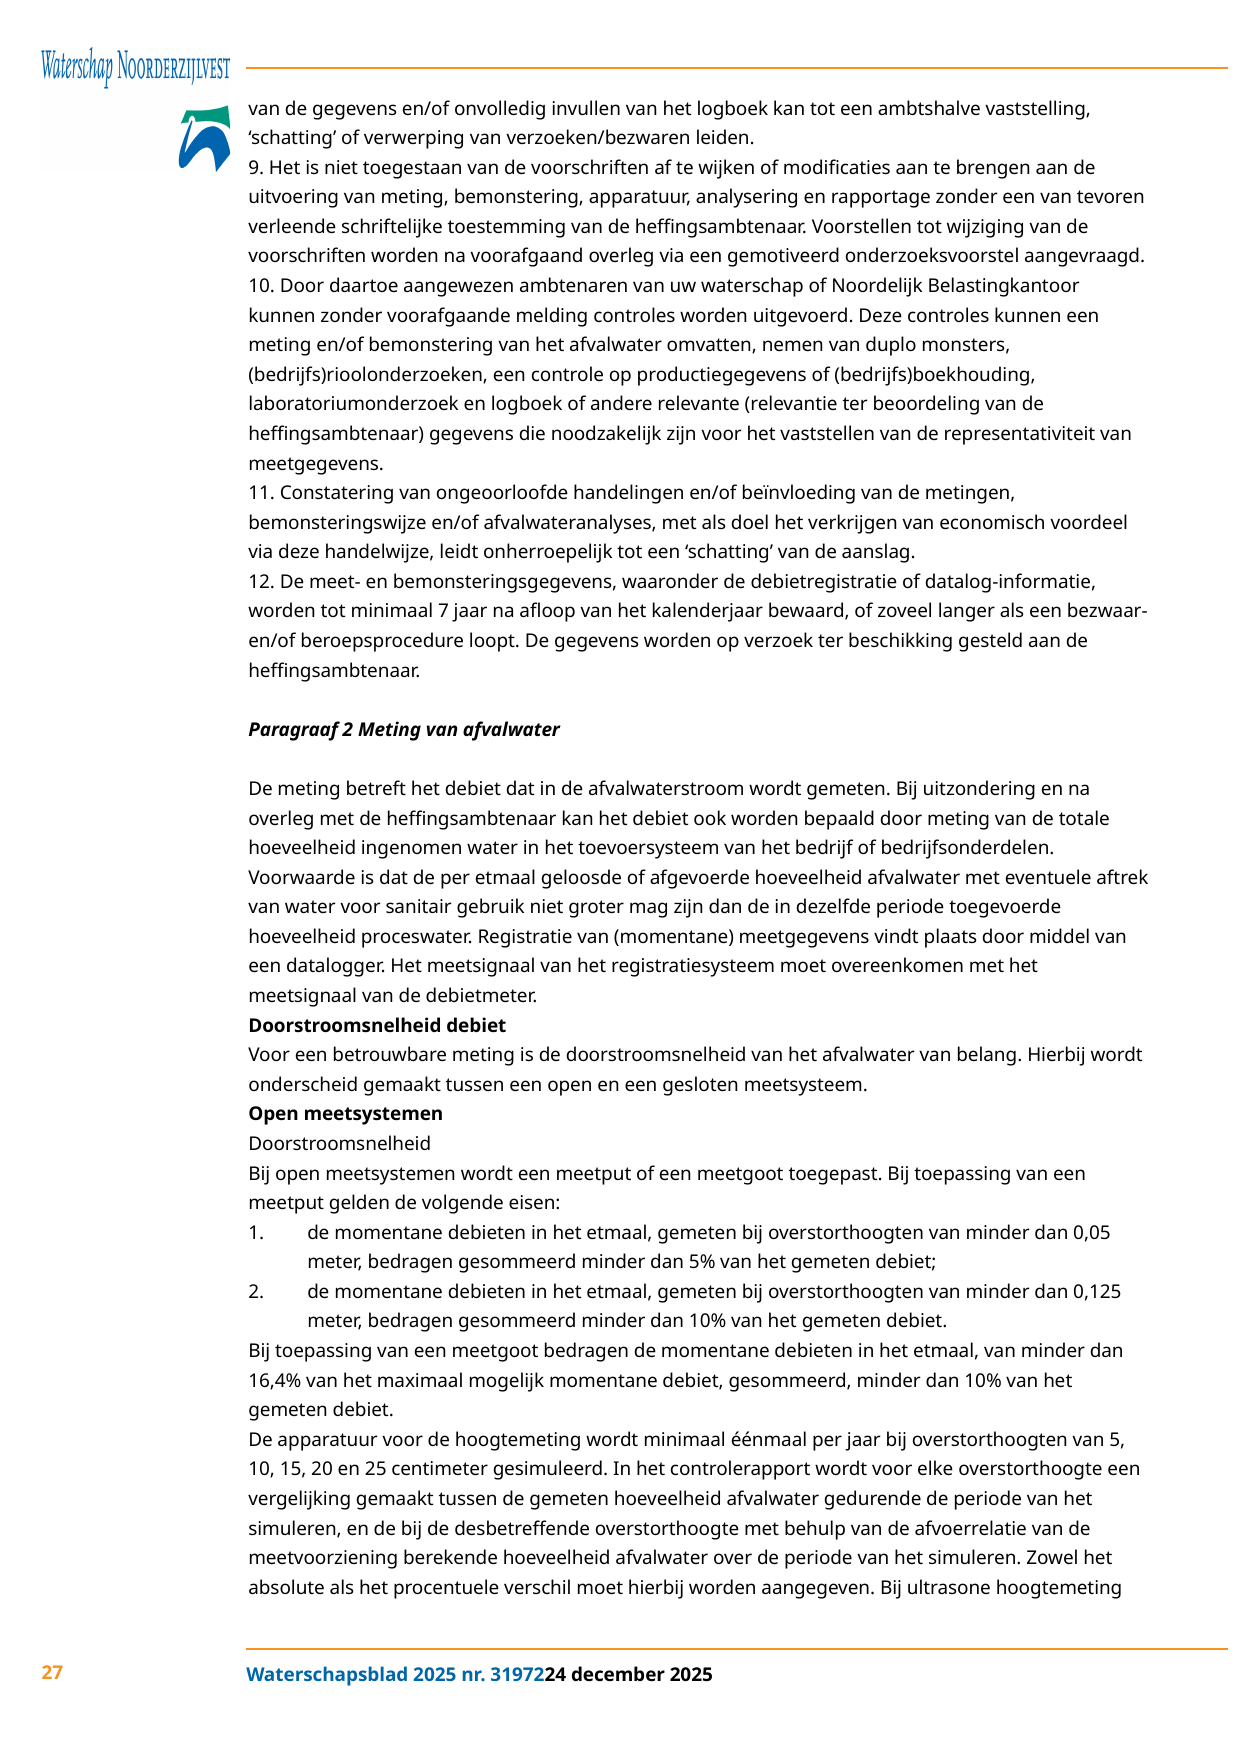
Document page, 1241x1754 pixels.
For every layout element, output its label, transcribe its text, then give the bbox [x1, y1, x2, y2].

text De meting betreft het debiet dat in de afvalwaterstroom wordt gemeten. Bij uitzondering en na overleg met de heffingsambtenaar kan het debiet ook worden bepaald door meting van de totale hoeveelheid ingenomen water in het toevoersysteem van het bedrijf of bedrijfsonderdelen. Voorwaarde is dat de per etmaal geloosde of afgevoerde hoeveelheid afvalwater met eventuele aftrek van water voor sanitair gebruik niet groter mag zijn dan de in dezelfde periode toegevoerde hoeveelheid proceswater. Registratie van (momentane) meetgegevens vindt plaats door middel van een datalogger. Het meetsignaal van het registratiesysteem moet overeenkomen met het meetsignaal van de debietmeter. [248, 775, 1152, 1008]
list de momentane debieten in het etmaal, gemeten bij overstorthoogten van minder dan 0,125 meter, bedragen gesommeerd minder dan 10% van het gemeten debiet. [248, 1278, 1152, 1333]
text 10. Door daartoe aangewezen ambtenaren van uw waterschap of Noordelijk Belastingkantoor kunnen zonder voorafgaande melding controles worden uitgevoerd. Deze controles kunnen een meting en/of bemonstering van het afvalwater omvatten, nemen van duplo monsters, (bedrijfs)rioolonderzoeken, een controle op productiegegevens of (bedrijfs)boekhouding, laboratoriumonderzoek en logboek of andere relevante (relevantie ter beoordeling van de heffingsambtenaar) gegevens die noodzakelijk zijn voor het vaststellen van de representativiteit van meetgegevens. [248, 272, 1152, 476]
picture [41, 47, 231, 172]
text Paragraaf 2 Meting van afvalwater [248, 716, 1152, 742]
text van de gegevens en/of onvolledig invullen van het logboek kan tot een ambtshalve vaststelling, ‘schatting’ of verwerping van verzoeken/bezwaren leiden. [248, 95, 1152, 150]
text Doorstroomsnelheid debiet [248, 1012, 1152, 1038]
text 12. De meet- en bemonsteringsgegevens, waaronder de debietregistratie of datalog-informatie, worden tot minimaal 7 jaar na afloop van het kalenderjaar bewaard, of zoveel langer als een bezwaar- en/of beroepsprocedure loopt. De gegevens worden op verzoek ter beschikking gesteld aan de heffingsambtenaar. [248, 568, 1152, 683]
text 11. Constatering van ongeoorloofde handelingen en/of beïnvloeding van de metingen, bemonsteringswijze en/of afvalwateranalyses, met als doel het verkrijgen van economisch voordeel via deze handelwijze, leidt onherroepelijk tot een ‘schatting’ van de aanslag. [248, 479, 1152, 564]
text De apparatuur voor de hoogtemeting wordt minimaal éénmaal per jaar bij overstorthoogten van 5, 10, 15, 20 en 25 centimeter gesimuleerd. In het controlerapport wordt voor elke overstorthoogte een vergelijking gemaakt tussen de gemeten hoeveelheid afvalwater gedurende de periode van het simuleren, en de bij de desbetreffende overstorthoogte met behulp van de afvoerrelatie van de meetvoorziening berekende hoeveelheid afvalwater over de periode van het simuleren. Zowel het absolute als het procentuele verschil moet hierbij worden aangegeven. Bij ultrasone hoogtemeting [248, 1426, 1152, 1600]
text Bij toepassing van een meetgoot bedragen de momentane debieten in het etmaal, van minder dan 16,4% van het maximaal mogelijk momentane debiet, gesommeerd, minder dan 10% van het gemeten debiet. [248, 1337, 1152, 1422]
text Open meetsystemen [248, 1101, 1152, 1126]
list de momentane debieten in het etmaal, gemeten bij overstorthoogten van minder dan 0,05 meter, bedragen gesommeerd minder dan 5% van het gemeten debiet; [248, 1219, 1152, 1274]
text Bij open meetsystemen wordt een meetput of een meetgoot toegepast. Bij toepassing van een meetput gelden de volgende eisen: [248, 1160, 1152, 1215]
text Voor een betrouwbare meting is de doorstroomsnelheid van het afvalwater van belang. Hierbij wordt onderscheid gemaakt tussen een open en een gesloten meetsysteem. [248, 1041, 1152, 1097]
text 9. Het is niet toegestaan van de voorschriften af te wijken of modificaties aan te brengen aan de uitvoering van meting, bemonstering, apparatuur, analysering en rapportage zonder een van tevoren verleende schriftelijke toestemming van de heffingsambtenaar. Voorstellen tot wijziging van de voorschriften worden na voorafgaand overleg via een gemotiveerd onderzoeksvoorstel aangevraagd. [248, 154, 1152, 268]
text Doorstroomsnelheid [248, 1130, 1152, 1156]
